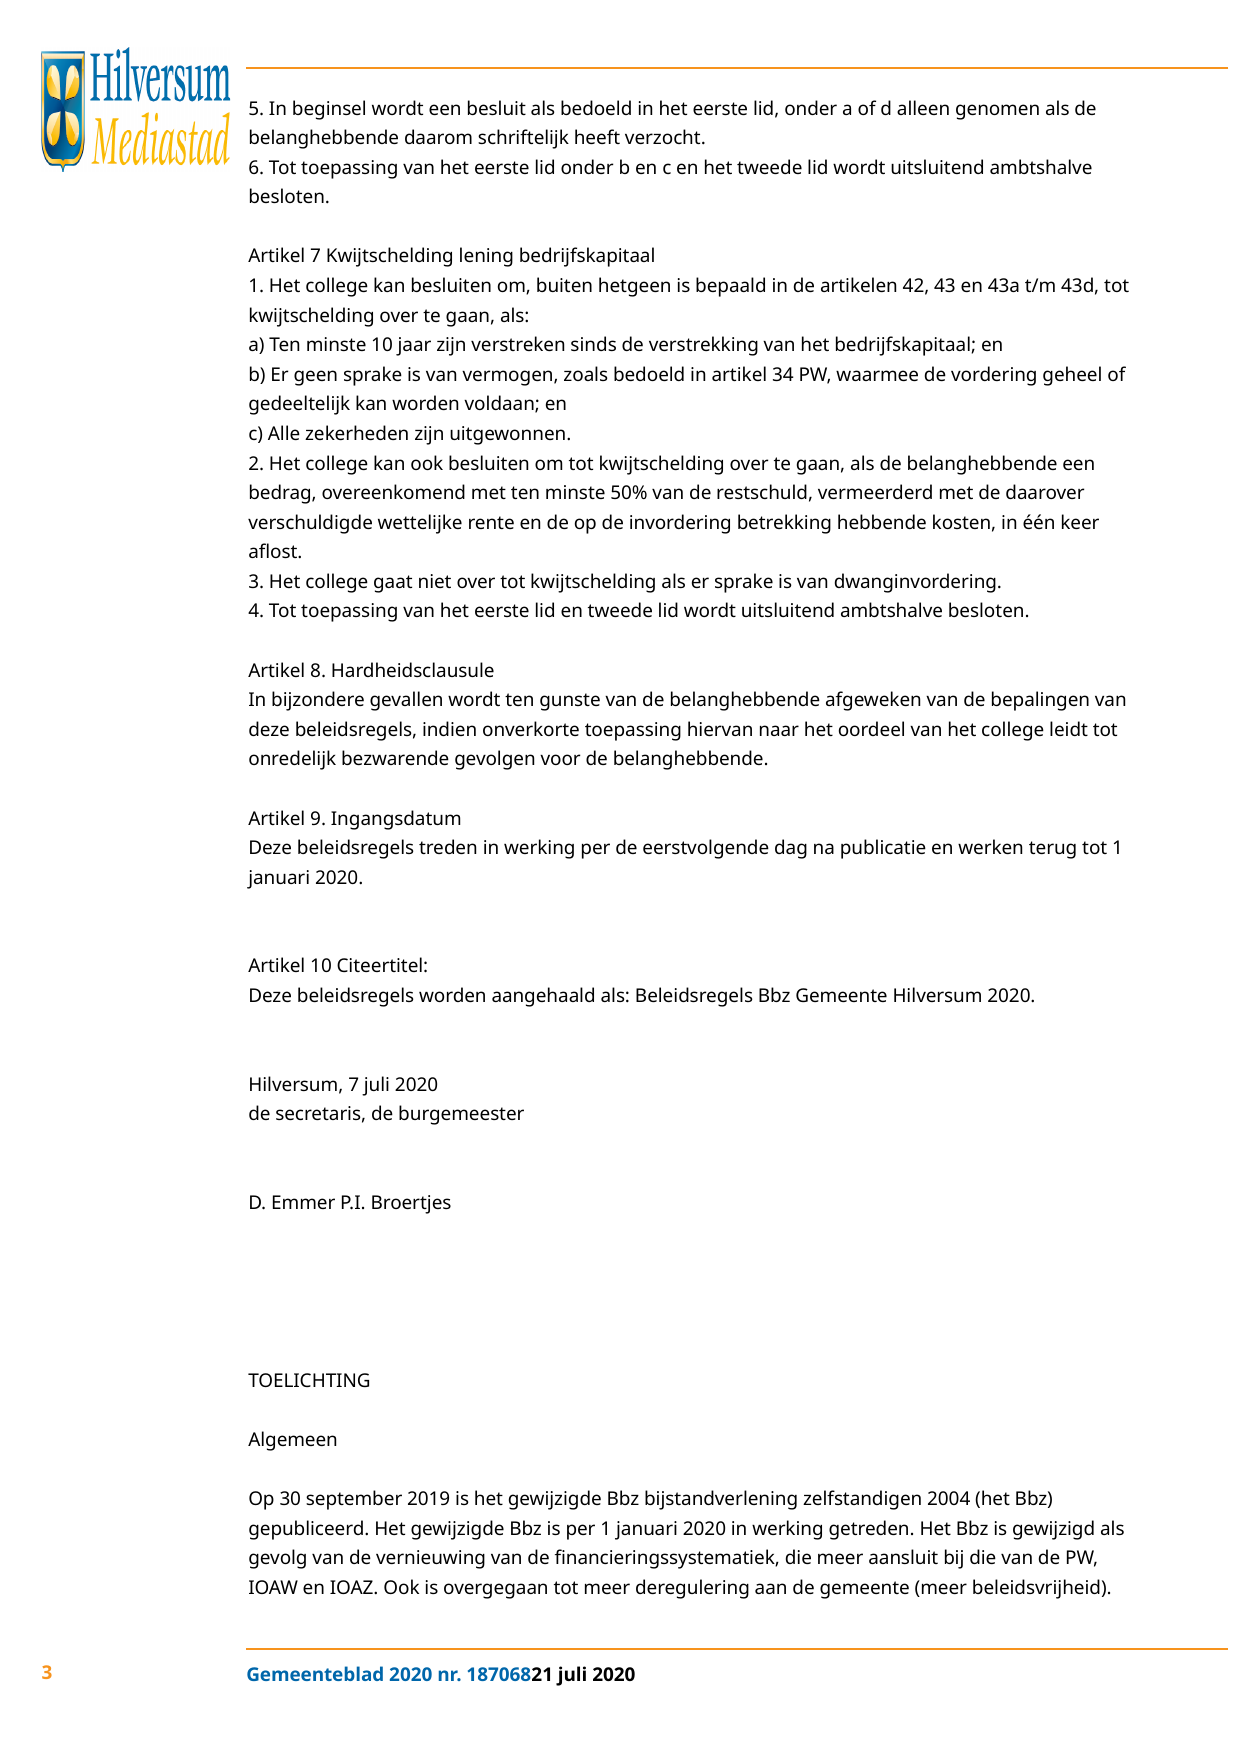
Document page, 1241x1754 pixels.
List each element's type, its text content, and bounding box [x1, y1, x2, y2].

text b) Er geen sprake is van vermogen, zoals bedoeld in artikel 34 PW, waarmee de vordering geheel of gedeeltelijk kan worden voldaan; en [248, 361, 1152, 416]
text 6. Tot toepassing van het eerste lid onder b en c en het tweede lid wordt uitsluitend ambtshalve besloten. [248, 154, 1152, 209]
text Deze beleidsregels treden in werking per de eerstvolgende dag na publicatie en werken terug tot 1 januari 2020. [248, 834, 1152, 890]
text c) Alle zekerheden zijn uitgewonnen. [248, 420, 1152, 446]
text belanghebbende daarom schriftelijk heeft verzocht. [248, 124, 1152, 150]
text 4. Tot toepassing van het eerste lid en tweede lid wordt uitsluitend ambtshalve besloten. [248, 598, 1152, 623]
text de secretaris, de burgemeester [248, 1101, 1152, 1126]
text Algemeen [248, 1426, 1152, 1452]
text Artikel 8. Hardheidsclausule [248, 657, 1152, 683]
picture [41, 47, 231, 172]
text 1. Het college kan besluiten om, buiten hetgeen is bepaald in de artikelen 42, 43 en 43a t/m 43d, tot kwijtschelding over te gaan, als: [248, 272, 1152, 328]
text Artikel 9. Ingangsdatum [248, 805, 1152, 831]
text Artikel 7 Kwijtschelding lening bedrijfskapitaal [248, 243, 1152, 268]
text 2. Het college kan ook besluiten om tot kwijtschelding over te gaan, als de belanghebbende een bedrag, overeenkomend met ten minste 50% van de restschuld, vermeerderd met de daarover verschuldigde wettelijke rente en de op de invordering betrekking hebbende kosten, in één keer aflost. [248, 450, 1152, 564]
text a) Ten minste 10 jaar zijn verstreken sinds de verstrekking van het bedrijfskapitaal; en [248, 331, 1152, 357]
text In bijzondere gevallen wordt ten gunste van de belanghebbende afgeweken van de bepalingen van deze beleidsregels, indien onverkorte toepassing hiervan naar het oordeel van het college leidt tot onredelijk bezwarende gevolgen voor de belanghebbende. [248, 686, 1152, 771]
text D. Emmer P.I. Broertjes [248, 1189, 1152, 1215]
text 3. Het college gaat niet over tot kwijtschelding als er sprake is van dwanginvordering. [248, 568, 1152, 594]
text Artikel 10 Citeertitel: [248, 953, 1152, 978]
text Deze beleidsregels worden aangehaald als: Beleidsregels Bbz Gemeente Hilversum 2020. [248, 982, 1152, 1008]
text Hilversum, 7 juli 2020 [248, 1071, 1152, 1097]
text TOELICHTING [248, 1367, 1152, 1393]
text 5. In beginsel wordt een besluit als bedoeld in het eerste lid, onder a of d alleen genomen als de [248, 95, 1152, 121]
text Op 30 september 2019 is het gewijzigde Bbz bijstandverlening zelfstandigen 2004 (het Bbz) gepubliceerd. Het gewijzigde Bbz is per 1 januari 2020 in werking getreden. Het Bbz is gewijzigd als gevolg van de vernieuwing van de financieringssystematiek, die meer aansluit bij die van de PW, IOAW en IOAZ. Ook is overgegaan tot meer deregulering aan de gemeente (meer beleidsvrijheid). [248, 1485, 1152, 1600]
